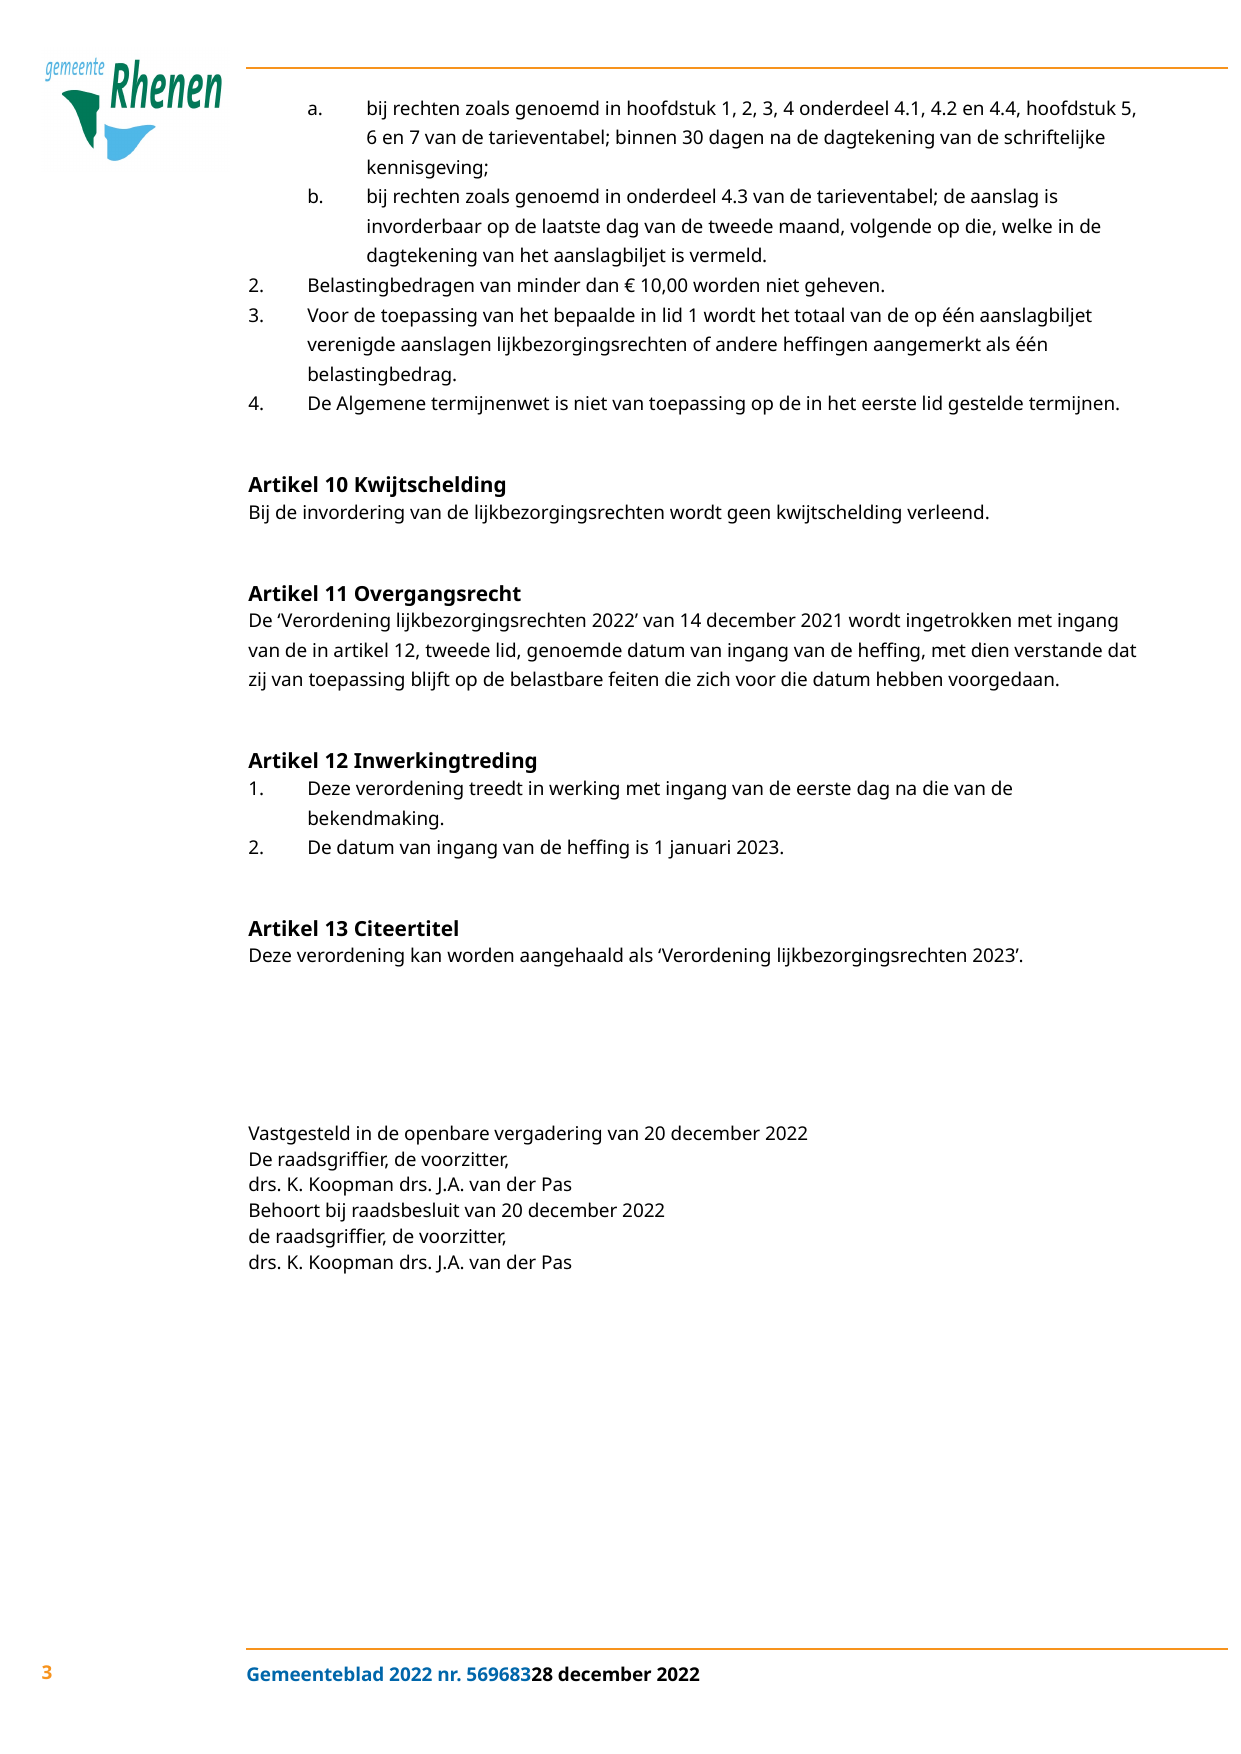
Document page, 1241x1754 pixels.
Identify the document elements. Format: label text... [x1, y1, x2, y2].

text Behoort bij raadsbesluit van 20 december 2022 [248, 1197, 1152, 1223]
text Vastgesteld in de openbare vergadering van 20 december 2022 [248, 1120, 1152, 1146]
text Artikel 11 Overgangsrecht [248, 579, 1152, 607]
list bij rechten zoals genoemd in onderdeel 4.3 van de tarieventabel; de aanslag is invorderbaar op de laatste dag van de tweede maand, volgende op die, welke in de dagtekening van het aanslagbiljet is vermeld. [307, 183, 1152, 268]
text Bij de invordering van de lijkbezorgingsrechten wordt geen kwijtschelding verleend. [248, 499, 1152, 525]
text Artikel 10 Kwijtschelding [248, 471, 1152, 499]
text drs. K. Koopman drs. J.A. van der Pas [248, 1172, 1152, 1197]
text drs. K. Koopman drs. J.A. van der Pas [248, 1249, 1152, 1274]
list bij rechten zoals genoemd in hoofdstuk 1, 2, 3, 4 onderdeel 4.1, 4.2 en 4.4, hoofdstuk 5, 6 en 7 van de tarieventabel; binnen 30 dagen na de dagtekening van de schriftelijke kennisgeving; [307, 95, 1152, 180]
text Artikel 12 Inwerkingtreding [248, 747, 1152, 775]
text De ‘Verordening lijkbezorgingsrechten 2022’ van 14 december 2021 wordt ingetrokken met ingang van de in artikel 12, tweede lid, genoemde datum van ingang van de heffing, met dien verstande dat zij van toepassing blijft op de belastbare feiten die zich voor die datum hebben voorgedaan. [248, 607, 1152, 692]
text De raadsgriffier, de voorzitter, [248, 1146, 1152, 1172]
picture [41, 47, 231, 172]
list De Algemene termijnenwet is niet van toepassing op de in het eerste lid gestelde termijnen. [248, 391, 1152, 416]
list Voor de toepassing van het bepaalde in lid 1 wordt het totaal van de op één aanslagbiljet verenigde aanslagen lijkbezorgingsrechten of andere heffingen aangemerkt als één belastingbedrag. [248, 302, 1152, 387]
list Belastingbedragen van minder dan € 10,00 worden niet geheven. [248, 272, 1152, 298]
list Deze verordening treedt in werking met ingang van de eerste dag na die van de bekendmaking. [248, 775, 1152, 830]
text de raadsgriffier, de voorzitter, [248, 1223, 1152, 1249]
text Artikel 13 Citeertitel [248, 914, 1152, 943]
list De datum van ingang van de heffing is 1 januari 2023. [248, 834, 1152, 860]
text Deze verordening kan worden aangehaald als ‘Verordening lijkbezorgingsrechten 2023’. [248, 943, 1152, 968]
